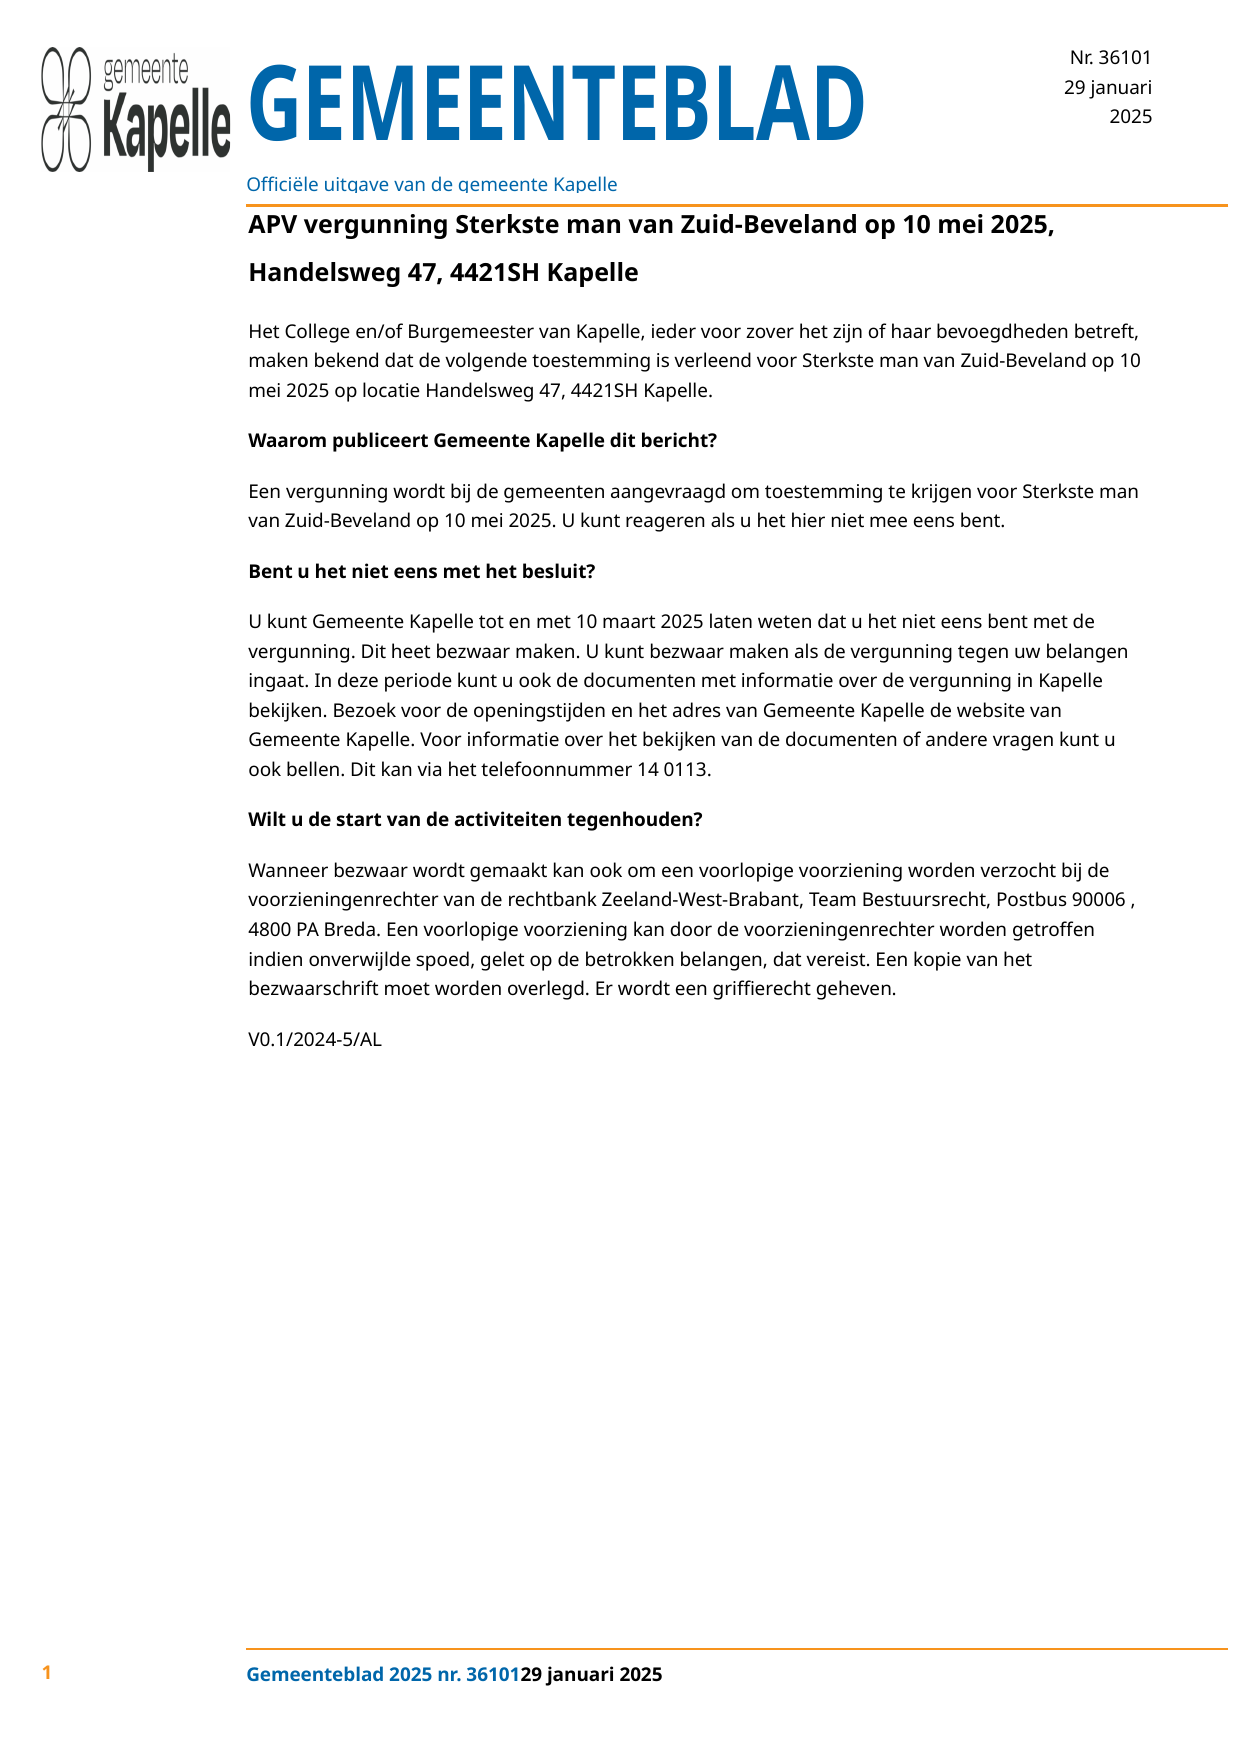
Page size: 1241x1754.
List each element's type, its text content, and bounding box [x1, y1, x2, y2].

text Een vergunning wordt bij de gemeenten aangevraagd om toestemming te krijgen voor Sterkste man van Zuid-Beveland op 10 mei 2025. U kunt reageren als u het hier niet mee eens bent. [248, 478, 1152, 533]
text Waarom publiceert Gemeente Kapelle dit bericht? [248, 427, 1152, 453]
text U kunt Gemeente Kapelle tot en met 10 maart 2025 laten weten dat u het niet eens bent met de vergunning. Dit heet bezwaar maken. U kunt bezwaar maken als de vergunning tegen uw belangen ingaat. In deze periode kunt u ook de documenten met informatie over de vergunning in Kapelle bekijken. Bezoek voor de openingstijden en het adres van Gemeente Kapelle de website van Gemeente Kapelle. Voor informatie over het bekijken van de documenten of andere vragen kunt u ook bellen. Dit kan via het telefoonnummer 14 0113. [248, 608, 1152, 782]
text Wilt u de start van de activiteiten tegenhouden? [248, 807, 1152, 832]
text V0.1/2024-5/AL [248, 1026, 1152, 1052]
text Wanneer bezwaar wordt gemaakt kan ook om een voorlopige voorziening worden verzocht bij de voorzieningenrechter van de rechtbank Zeeland-West-Brabant, Team Bestuursrecht, Postbus 90006 , 4800 PA Breda. Een voorlopige voorziening kan door de voorzieningenrechter worden getroffen indien onverwijlde spoed, gelet op de betrokken belangen, dat vereist. Een kopie van het bezwaarschrift moet worden overlegd. Er wordt een griffierecht geheven. [248, 857, 1152, 1001]
picture [41, 47, 231, 172]
text Bent u het niet eens met het besluit? [248, 558, 1152, 584]
text Het College en/of Burgemeester van Kapelle, ieder voor zover het zijn of haar bevoegdheden betreft, maken bekend dat de volgende toestemming is verleend voor Sterkste man van Zuid-Beveland op 10 mei 2025 op locatie Handelsweg 47, 4421SH Kapelle. [248, 318, 1152, 403]
text APV vergunning Sterkste man van Zuid-Beveland op 10 mei 2025, Handelsweg 47, 4421SH Kapelle [248, 207, 1152, 288]
